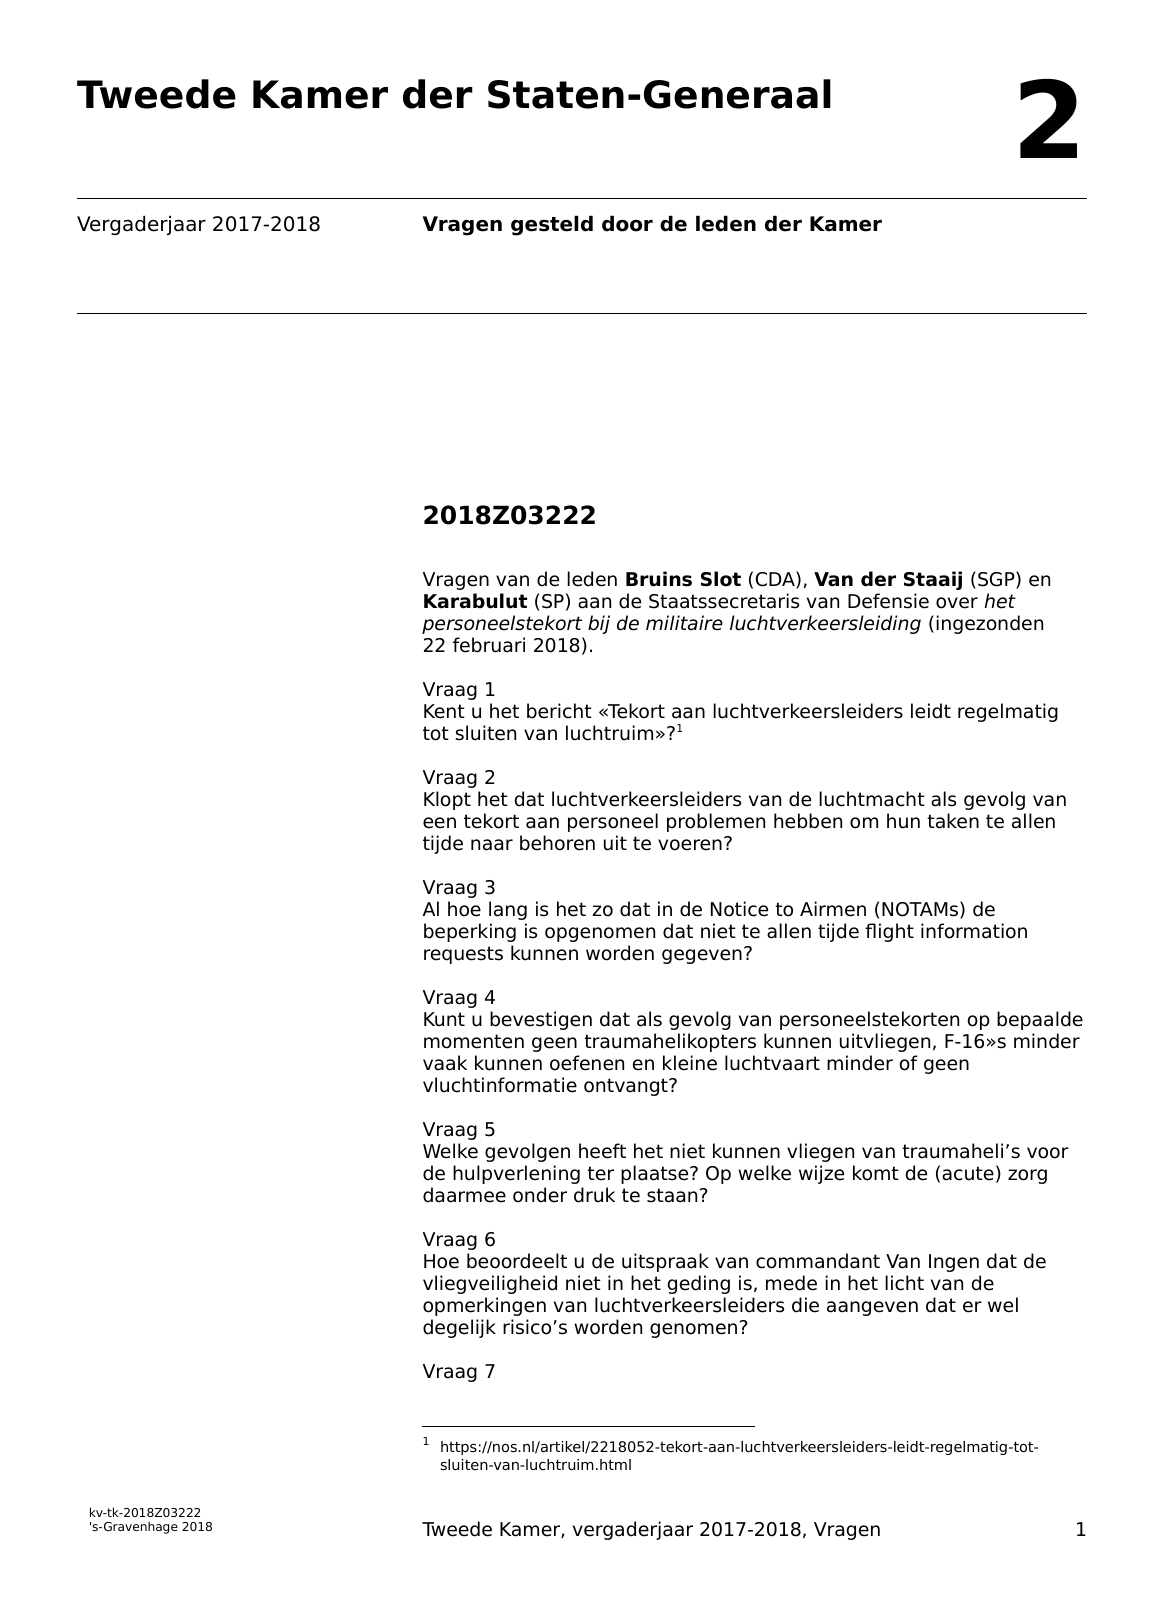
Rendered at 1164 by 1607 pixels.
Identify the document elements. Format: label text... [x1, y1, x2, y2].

text Vraag 4 [422, 987, 1087, 1009]
table_cell Vragen gesteld door de leden der Kamer [422, 199, 1087, 313]
text Kunt u bevestigen dat als gevolg van personeelstekorten op bepaalde momenten geen traumahelikopters kunnen uitvliegen, F-16»s minder vaak kunnen oefenen en kleine luchtvaart minder of geen vluchtinformatie ontvangt? [422, 1009, 1087, 1097]
text Vragen van de leden Bruins Slot (CDA), Van der Staaij (SGP) en Karabulut (SP) aan de Staatssecretaris van Defensie over het personeelstekort bij de militaire luchtverkeersleiding (ingezonden 22 februari 2018). [422, 569, 1087, 657]
text Al hoe lang is het zo dat in de Notice to Airmen (NOTAMs) de beperking is opgenomen dat niet te allen tijde flight information requests kunnen worden gegeven? [422, 899, 1087, 965]
text Kent u het bericht «Tekort aan luchtverkeersleiders leidt regelmatig tot sluiten van luchtruim»? [422, 701, 1087, 745]
text Welke gevolgen heeft het niet kunnen vliegen van traumaheli’s voor de hulpverlening ter plaatse? Op welke wijze komt de (acute) zorg daarmee onder druk te staan? [422, 1141, 1087, 1207]
text Vraag 6 [422, 1229, 1087, 1251]
text Vraag 3 [422, 877, 1087, 899]
text Hoe beoordeelt u de uitspraak van commandant Van Ingen dat de vliegveiligheid niet in het geding is, mede in het licht van de opmerkingen van luchtverkeersleiders die aangeven dat er wel degelijk risico’s worden genomen? [422, 1251, 1087, 1339]
text Vraag 1 [422, 679, 1087, 701]
text 's-Gravenhage 2018 [88, 1520, 323, 1534]
table_cell Vergaderjaar 2017-2018 [77, 199, 422, 313]
text 2018Z03222 [422, 501, 1087, 531]
text Vraag 2 [422, 767, 1087, 789]
text https://nos.nl/artikel/2218052-tekort-aan-luchtverkeersleiders-leidt-regelmatig-tot-sluiten-van-luchtruim.html [422, 1435, 1087, 1474]
text Vraag 7 [422, 1361, 1087, 1383]
text Vraag 5 [422, 1119, 1087, 1141]
text Klopt het dat luchtverkeersleiders van de luchtmacht als gevolg van een tekort aan personeel problemen hebben om hun taken te allen tijde naar behoren uit te voeren? [422, 789, 1087, 855]
table_header 2 [886, 59, 1087, 198]
text kv-tk-2018Z03222 [88, 1506, 323, 1520]
table_header Tweede Kamer der Staten-Generaal [77, 59, 886, 198]
